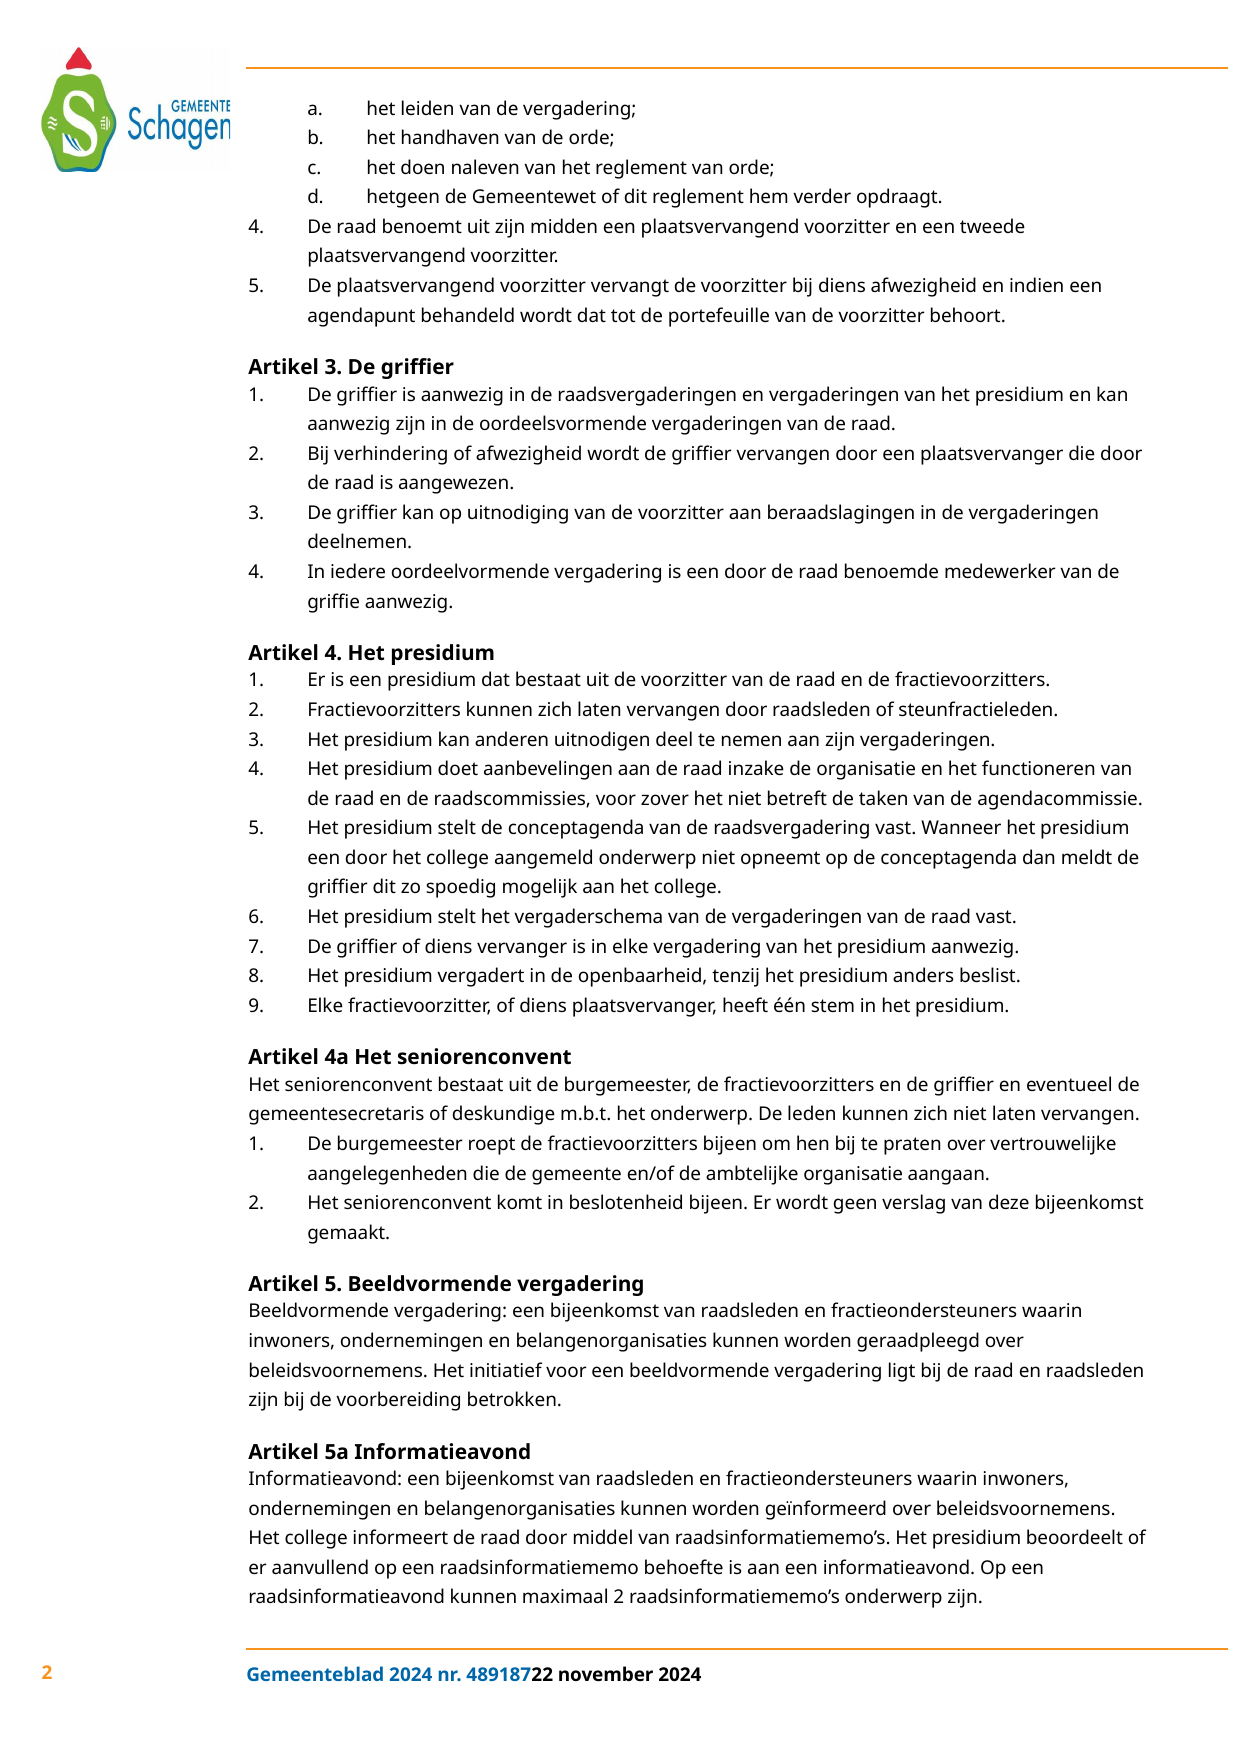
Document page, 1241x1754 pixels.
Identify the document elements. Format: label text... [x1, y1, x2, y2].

text Artikel 5. Beeldvormende vergadering [248, 1269, 1152, 1298]
list Het presidium doet aanbevelingen aan de raad inzake de organisatie en het functioneren van de raad en de raadscommissies, voor zover het niet betreft de taken van de agendacommissie. [248, 755, 1152, 811]
text Het seniorenconvent bestaat uit de burgemeester, de fractievoorzitters en de griffier en eventueel de gemeentesecretaris of deskundige m.b.t. het onderwerp. De leden kunnen zich niet laten vervangen. [248, 1071, 1152, 1126]
list het doen naleven van het reglement van orde; [307, 154, 1152, 180]
text Artikel 5a Informatieavond [248, 1437, 1152, 1465]
list Fractievoorzitters kunnen zich laten vervangen door raadsleden of steunfractieleden. [248, 696, 1152, 722]
list De burgemeester roept de fractievoorzitters bijeen om hen bij te praten over vertrouwelijke aangelegenheden die de gemeente en/of de ambtelijke organisatie aangaan. [248, 1130, 1152, 1185]
list Het presidium kan anderen uitnodigen deel te nemen aan zijn vergaderingen. [248, 726, 1152, 752]
list Het presidium stelt de conceptagenda van de raadsvergadering vast. Wanneer het presidium een door het college aangemeld onderwerp niet opneemt op de conceptagenda dan meldt de griffier dit zo spoedig mogelijk aan het college. [248, 814, 1152, 899]
list het handhaven van de orde; [307, 124, 1152, 150]
text Artikel 3. De griffier [248, 352, 1152, 381]
list De griffier is aanwezig in de raadsvergaderingen en vergaderingen van het presidium en kan aanwezig zijn in de oordeelsvormende vergaderingen van de raad. [248, 381, 1152, 436]
list De griffier of diens vervanger is in elke vergadering van het presidium aanwezig. [248, 933, 1152, 959]
list Het presidium stelt het vergaderschema van de vergaderingen van de raad vast. [248, 903, 1152, 929]
text Artikel 4a Het seniorenconvent [248, 1042, 1152, 1071]
text Beeldvormende vergadering: een bijeenkomst van raadsleden en fractieondersteuners waarin inwoners, ondernemingen en belangenorganisaties kunnen worden geraadpleegd over beleidsvoornemens. Het initiatief voor een beeldvormende vergadering ligt bij de raad en raadsleden zijn bij de voorbereiding betrokken. [248, 1298, 1152, 1412]
list In iedere oordeelvormende vergadering is een door de raad benoemde medewerker van de griffie aanwezig. [248, 558, 1152, 613]
picture [41, 47, 231, 172]
list Bij verhindering of afwezigheid wordt de griffier vervangen door een plaatsvervanger die door de raad is aangewezen. [248, 440, 1152, 495]
list hetgeen de Gemeentewet of dit reglement hem verder opdraagt. [307, 183, 1152, 209]
list Het seniorenconvent komt in beslotenheid bijeen. Er wordt geen verslag van deze bijeenkomst gemaakt. [248, 1189, 1152, 1244]
list het leiden van de vergadering; [307, 95, 1152, 121]
list De griffier kan op uitnodiging van de voorzitter aan beraadslagingen in de vergaderingen deelnemen. [248, 499, 1152, 554]
list Het presidium vergadert in de openbaarheid, tenzij het presidium anders beslist. [248, 962, 1152, 988]
text Informatieavond: een bijeenkomst van raadsleden en fractieondersteuners waarin inwoners, ondernemingen en belangenorganisaties kunnen worden geïnformeerd over beleidsvoornemens. Het college informeert de raad door middel van raadsinformatiememo’s. Het presidium beoordeelt of er aanvullend op een raadsinformatiememo behoefte is aan een informatieavond. Op een raadsinformatieavond kunnen maximaal 2 raadsinformatiememo’s onderwerp zijn. [248, 1465, 1152, 1609]
list De raad benoemt uit zijn midden een plaatsvervangend voorzitter en een tweede plaatsvervangend voorzitter. [248, 213, 1152, 268]
list Er is een presidium dat bestaat uit de voorzitter van de raad en de fractievoorzitters. [248, 667, 1152, 692]
list Elke fractievoorzitter, of diens plaatsvervanger, heeft één stem in het presidium. [248, 992, 1152, 1018]
list De plaatsvervangend voorzitter vervangt de voorzitter bij diens afwezigheid en indien een agendapunt behandeld wordt dat tot de portefeuille van de voorzitter behoort. [248, 272, 1152, 328]
text Artikel 4. Het presidium [248, 638, 1152, 667]
